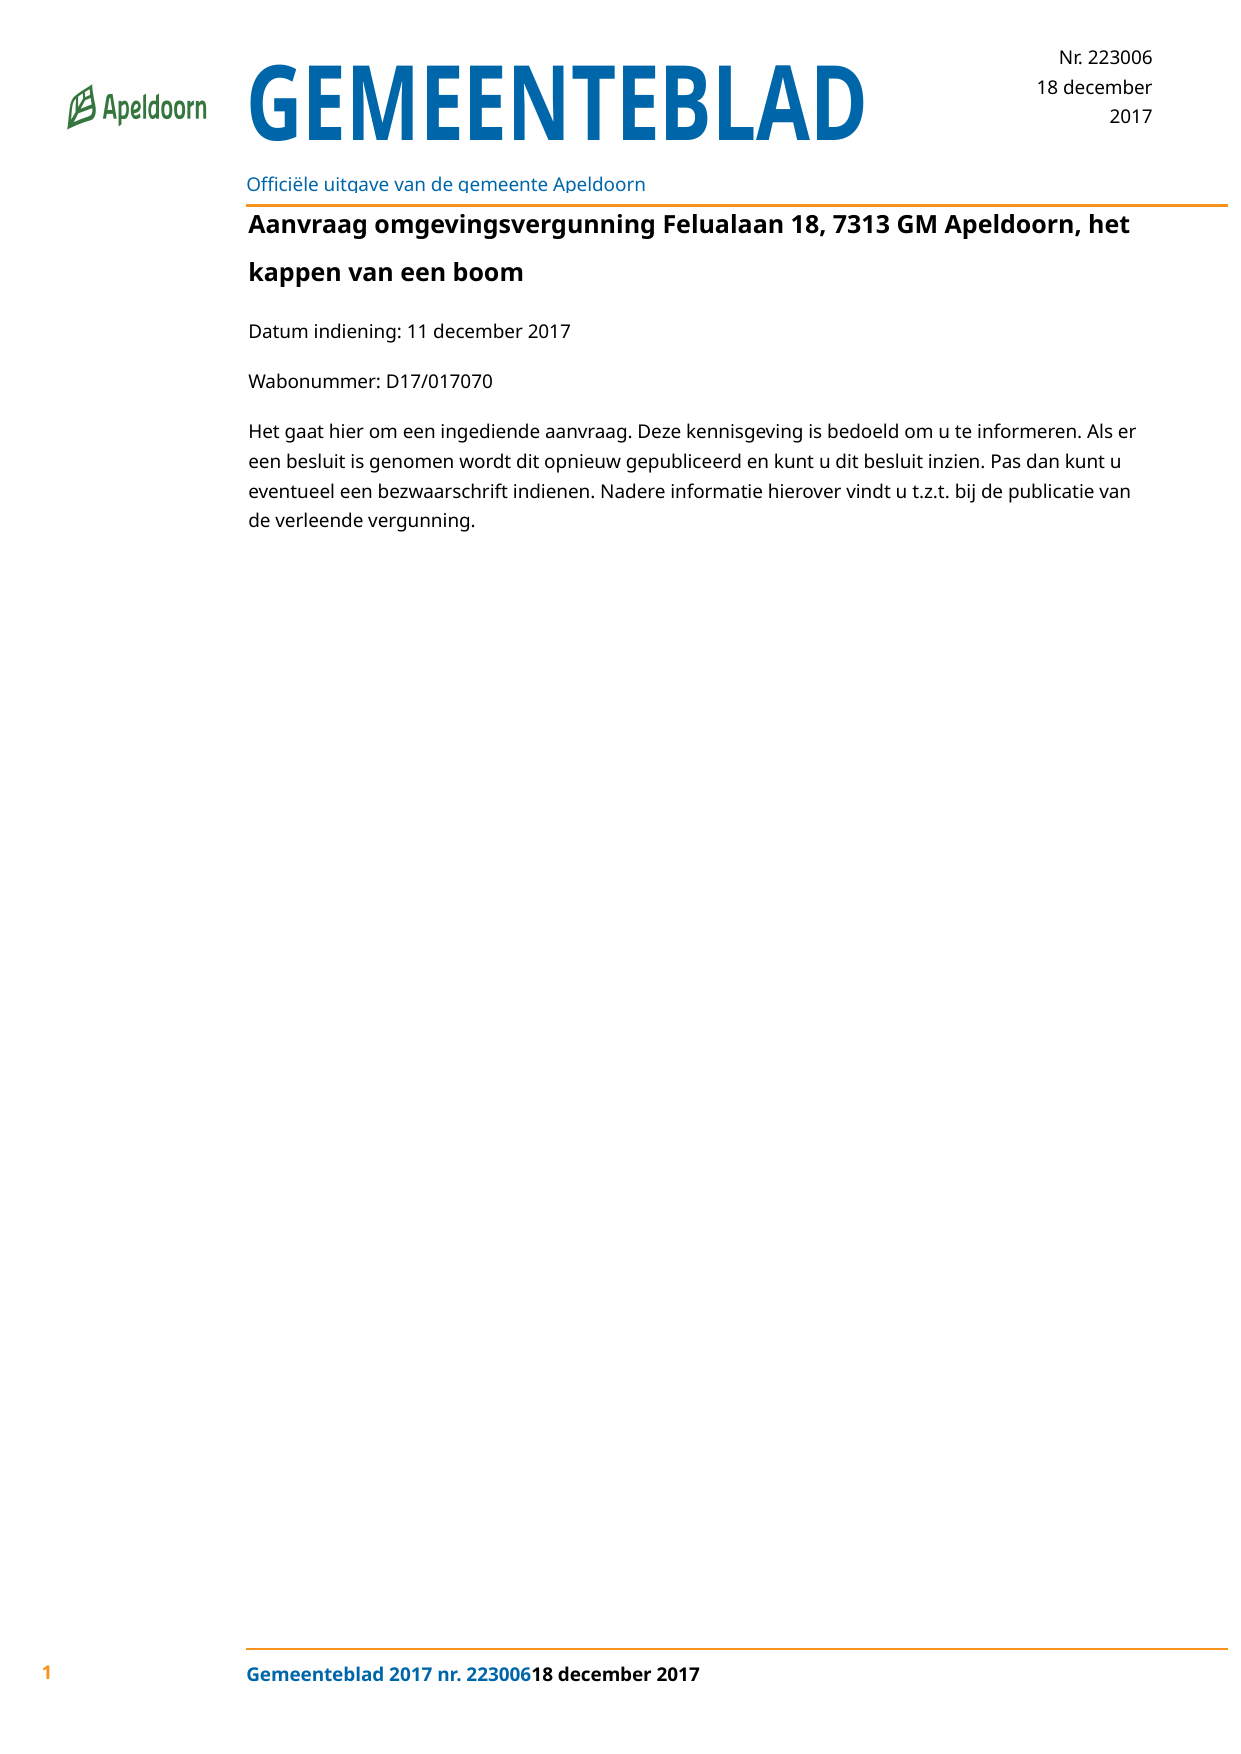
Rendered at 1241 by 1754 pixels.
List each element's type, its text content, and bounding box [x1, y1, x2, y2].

text Aanvraag omgevingsvergunning Felualaan 18, 7313 GM Apeldoorn, het kappen van een boom [248, 207, 1152, 288]
picture [41, 47, 231, 172]
text Het gaat hier om een ingediende aanvraag. Deze kennisgeving is bedoeld om u te informeren. Als er een besluit is genomen wordt dit opnieuw gepubliceerd en kunt u dit besluit inzien. Pas dan kunt u eventueel een bezwaarschrift indienen. Nadere informatie hierover vindt u t.z.t. bij de publicatie van de verleende vergunning. [248, 419, 1152, 533]
text Wabonummer: D17/017070 [248, 368, 1152, 394]
text Datum indiening: 11 december 2017 [248, 318, 1152, 344]
